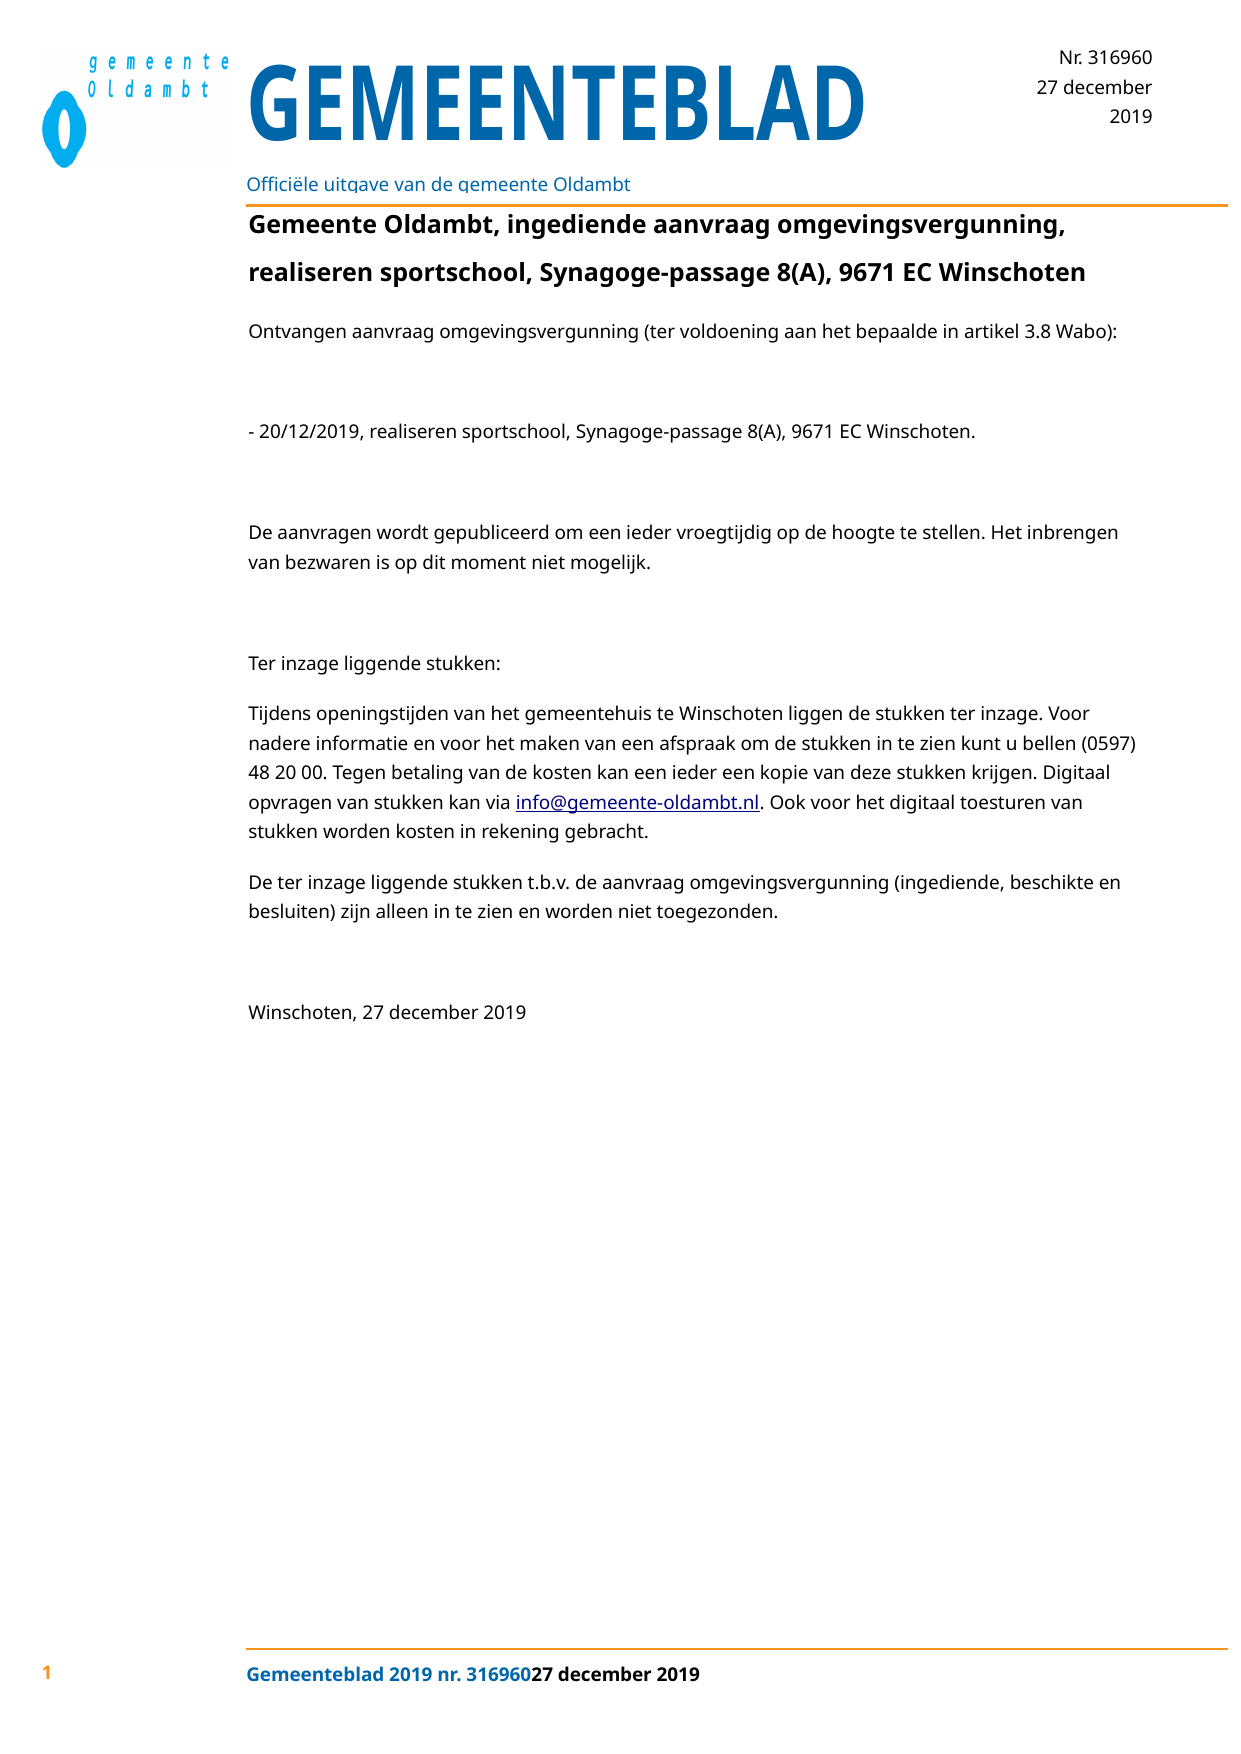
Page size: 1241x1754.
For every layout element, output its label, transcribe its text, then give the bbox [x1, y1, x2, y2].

text Ontvangen aanvraag omgevingsvergunning (ter voldoening aan het bepaalde in artikel 3.8 Wabo): [248, 318, 1152, 344]
text Ter inzage liggende stukken: [248, 650, 1152, 676]
text De ter inzage liggende stukken t.b.v. de aanvraag omgevingsvergunning (ingediende, beschikte en besluiten) zijn alleen in te zien en worden niet toegezonden. [248, 869, 1152, 924]
text Gemeente Oldambt, ingediende aanvraag omgevingsvergunning, realiseren sportschool, Synagoge-passage 8(A), 9671 EC Winschoten [248, 207, 1152, 288]
text De aanvragen wordt gepubliceerd om een ieder vroegtijdig op de hoogte te stellen. Het inbrengen van bezwaren is op dit moment niet mogelijk. [248, 519, 1152, 575]
picture [41, 47, 231, 172]
text - 20/12/2019, realiseren sportschool, Synagoge-passage 8(A), 9671 EC Winschoten. [248, 419, 1152, 444]
text Winschoten, 27 december 2019 [248, 999, 1152, 1025]
text Tijdens openingstijden van het gemeentehuis te Winschoten liggen de stukken ter inzage. Voor nadere informatie en voor het maken van een afspraak om de stukken in te zien kunt u bellen (0597) 48 20 00. Tegen betaling van de kosten kan een ieder een kopie van deze stukken krijgen. Digitaal opvragen van stukken kan via info@gemeente-oldambt.nl. Ook voor het digitaal toesturen van stukken worden kosten in rekening gebracht. [248, 700, 1152, 844]
